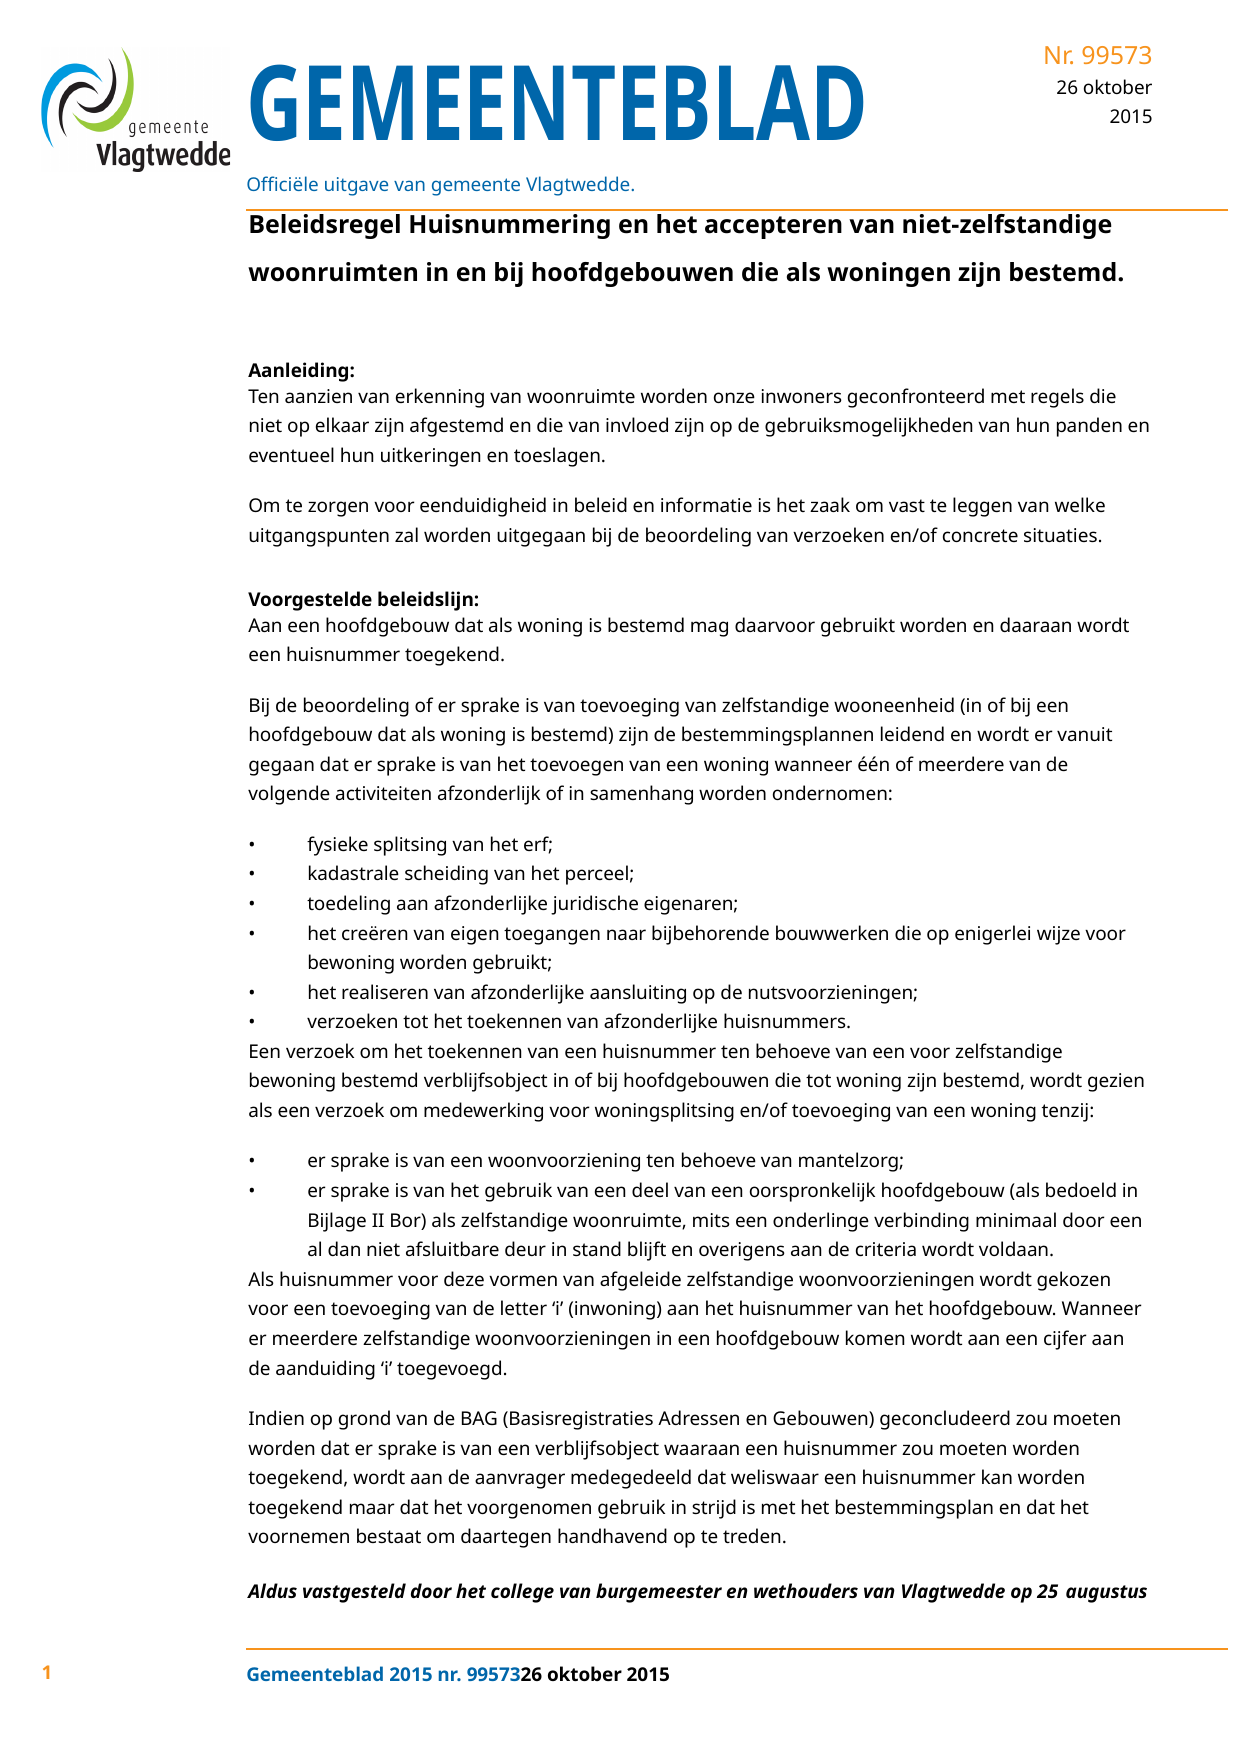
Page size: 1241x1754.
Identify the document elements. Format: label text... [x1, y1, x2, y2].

text Ten aanzien van erkenning van woonruimte worden onze inwoners geconfronteerd met regels die niet op elkaar zijn afgestemd en die van invloed zijn op de gebruiksmogelijkheden van hun panden en eventueel hun uitkeringen en toeslagen. [248, 383, 1152, 468]
list toedeling aan afzonderlijke juridische eigenaren; [248, 890, 1152, 916]
text Aanleiding: [248, 357, 1152, 383]
list er sprake is van een woonvoorziening ten behoeve van mantelzorg; [248, 1148, 1152, 1173]
text Als huisnummer voor deze vormen van afgeleide zelfstandige woonvoorzieningen wordt gekozen voor een toevoeging van de letter ‘i’ (inwoning) aan het huisnummer van het hoofdgebouw. Wanneer er meerdere zelfstandige woonvoorzieningen in een hoofdgebouw komen wordt aan een cijfer aan de aanduiding ‘i’ toegevoegd. [248, 1266, 1152, 1380]
list het creëren van eigen toegangen naar bijbehorende bouwwerken die op enigerlei wijze voor bewoning worden gebruikt; [248, 920, 1152, 975]
list er sprake is van het gebruik van een deel van een oorspronkelijk hoofdgebouw (als bedoeld in Bijlage II Bor) als zelfstandige woonruimte, mits een onderlinge verbinding minimaal door een al dan niet afsluitbare deur in stand blijft en overigens aan de criteria wordt voldaan. [248, 1177, 1152, 1262]
picture [41, 47, 231, 172]
text Aan een hoofdgebouw dat als woning is bestemd mag daarvoor gebruikt worden en daaraan wordt een huisnummer toegekend. [248, 612, 1152, 667]
text Aldus vastgesteld door het college van burgemeester en wethouders van Vlagtwedde op 25 augustus [248, 1579, 1152, 1604]
text Om te zorgen voor eenduidigheid in beleid en informatie is het zaak om vast te leggen van welke uitgangspunten zal worden uitgegaan bij de beoordeling van verzoeken en/of concrete situaties. [248, 492, 1152, 548]
text Bij de beoordeling of er sprake is van toevoeging van zelfstandige wooneenheid (in of bij een hoofdgebouw dat als woning is bestemd) zijn de bestemmingsplannen leidend en wordt er vanuit gegaan dat er sprake is van het toevoegen van een woning wanneer één of meerdere van de volgende activiteiten afzonderlijk of in samenhang worden ondernomen: [248, 692, 1152, 806]
list verzoeken tot het toekennen van afzonderlijke huisnummers. [248, 1008, 1152, 1034]
text Indien op grond van de BAG (Basisregistraties Adressen en Gebouwen) geconcludeerd zou moeten worden dat er sprake is van een verblijfsobject waaraan een huisnummer zou moeten worden toegekend, wordt aan de aanvrager medegedeeld dat weliswaar een huisnummer kan worden toegekend maar dat het voorgenomen gebruik in strijd is met het bestemmingsplan en dat het voornemen bestaat om daartegen handhavend op te treden. [248, 1405, 1152, 1549]
list het realiseren van afzonderlijke aansluiting op de nutsvoorzieningen; [248, 979, 1152, 1004]
text Een verzoek om het toekennen van een huisnummer ten behoeve van een voor zelfstandige bewoning bestemd verblijfsobject in of bij hoofdgebouwen die tot woning zijn bestemd, wordt gezien als een verzoek om medewerking voor woningsplitsing en/of toevoeging van een woning tenzij: [248, 1038, 1152, 1123]
text Beleidsregel Huisnummering en het accepteren van niet-zelfstandige woonruimten in en bij hoofdgebouwen die als woningen zijn bestemd. [248, 211, 1152, 288]
list kadastrale scheiding van het perceel; [248, 861, 1152, 886]
list fysieke splitsing van het erf; [248, 831, 1152, 857]
text Voorgestelde beleidslijn: [248, 586, 1152, 612]
